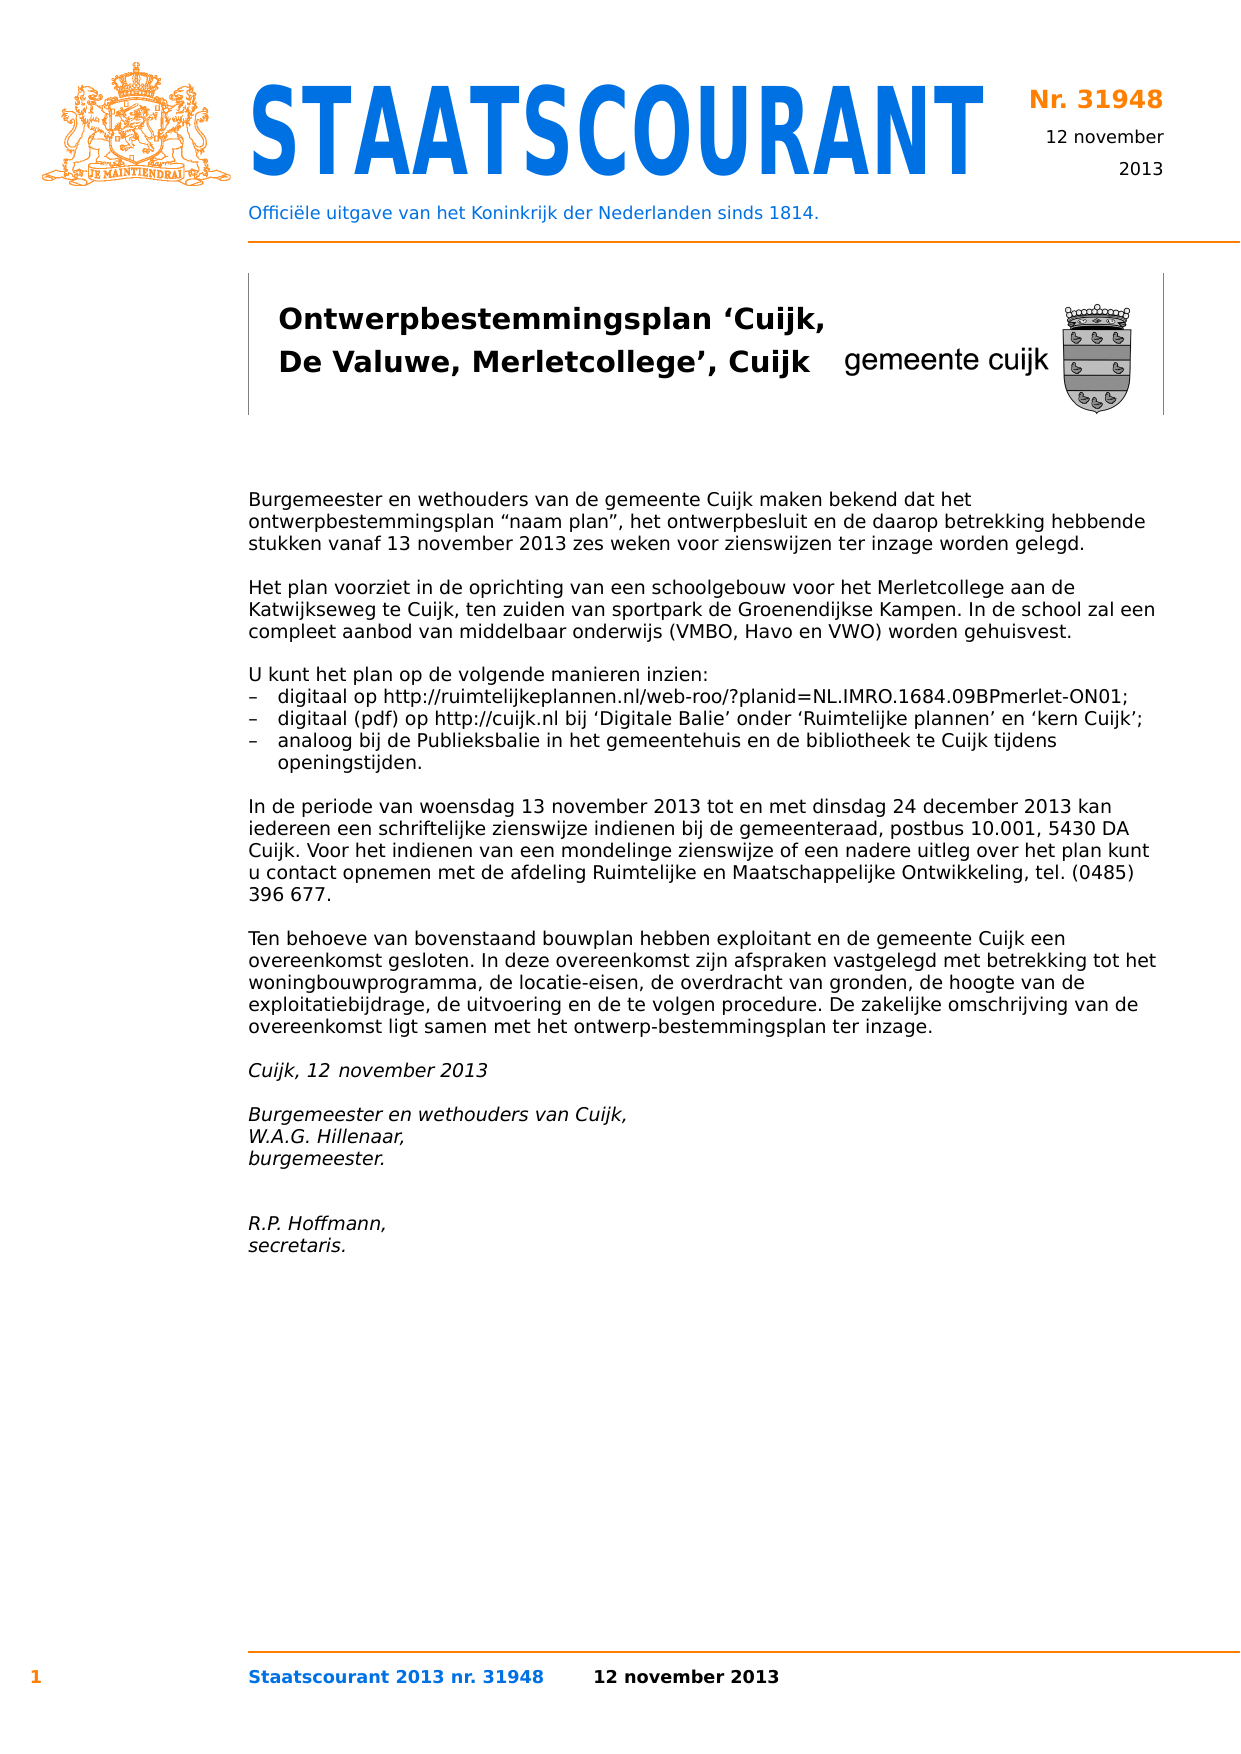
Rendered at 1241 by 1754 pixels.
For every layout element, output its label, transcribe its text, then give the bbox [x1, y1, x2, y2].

text In de periode van woensdag 13 november 2013 tot en met dinsdag 24 december 2013 kan iedereen een schriftelijke zienswijze indienen bij de gemeenteraad, postbus 10.001, 5430 DA Cuijk. Voor het indienen van een mondelinge zienswijze of een nadere uitleg over het plan kunt u contact opnemen met de afdeling Ruimtelijke en Maatschappelijke Ontwikkeling, tel. (0485) 396 677. [248, 796, 1163, 906]
text Burgemeester en wethouders van de gemeente Cuijk maken bekend dat het ontwerpbestemmingsplan “naam plan”, het ontwerpbesluit en de daarop betrekking hebbende stukken vanaf 13 november 2013 zes weken voor zienswijzen ter inzage worden gelegd. [248, 489, 1163, 555]
text Het plan voorziet in de oprichting van een schoolgebouw voor het Merletcollege aan de Katwijkseweg te Cuijk, ten zuiden van sportpark de Groenendijkse Kampen. In de school zal een compleet aanbod van middelbaar onderwijs (VMBO, Havo en VWO) worden gehuisvest. [248, 577, 1163, 642]
text – digitaal op http://ruimtelijkeplannen.nl/web-roo/?planid=NL.IMRO.1684.09BPmerlet-ON01; [248, 686, 1163, 708]
text – digitaal (pdf) op http://cuijk.nl bij ‘Digitale Balie’ onder ‘Ruimtelijke plannen’ en ‘kern Cuijk’; [248, 708, 1163, 730]
table_header [25, 62, 248, 241]
text U kunt het plan op de volgende manieren inzien: [248, 664, 1163, 686]
table_cell 2013 [998, 153, 1240, 203]
text Ten behoeve van bovenstaand bouwplan hebben exploitant en de gemeente Cuijk een overeenkomst gesloten. In deze overeenkomst zijn afspraken vastgelegd met betrekking tot het woningbouwprogramma, de locatie-eisen, de overdracht van gronden, de hoogte van de exploitatiebijdrage, de uitvoering en de te volgen procedure. De zakelijke omschrijving van de overeenkomst ligt samen met het ontwerp-bestemmingsplan ter inzage. [248, 928, 1163, 1038]
text Burgemeester en wethouders van Cuijk, W.A.G. Hillenaar, burgemeester. [248, 1103, 1163, 1169]
text R.P. Hoffmann, secretaris. [248, 1191, 1163, 1257]
text Cuijk, 12 november 2013 [248, 1060, 1163, 1082]
picture [844, 302, 1134, 415]
subtitle Ontwerpbestemmingsplan ‘Cuijk, De Valuwe, Merletcollege’, Cuijk [249, 273, 1163, 415]
table_cell Officiële uitgave van het Koninkrijk der Nederlanden sinds 1814. [248, 203, 1240, 241]
table_cell 12 november [998, 121, 1240, 153]
table_header Nr. 31948 [998, 62, 1240, 121]
table_header STAATSCOURANT [248, 62, 998, 203]
text – analoog bij de Publieksbalie in het gemeentehuis en de bibliotheek te Cuijk tijdens openingstijden. [248, 730, 1163, 774]
picture [41, 62, 231, 186]
